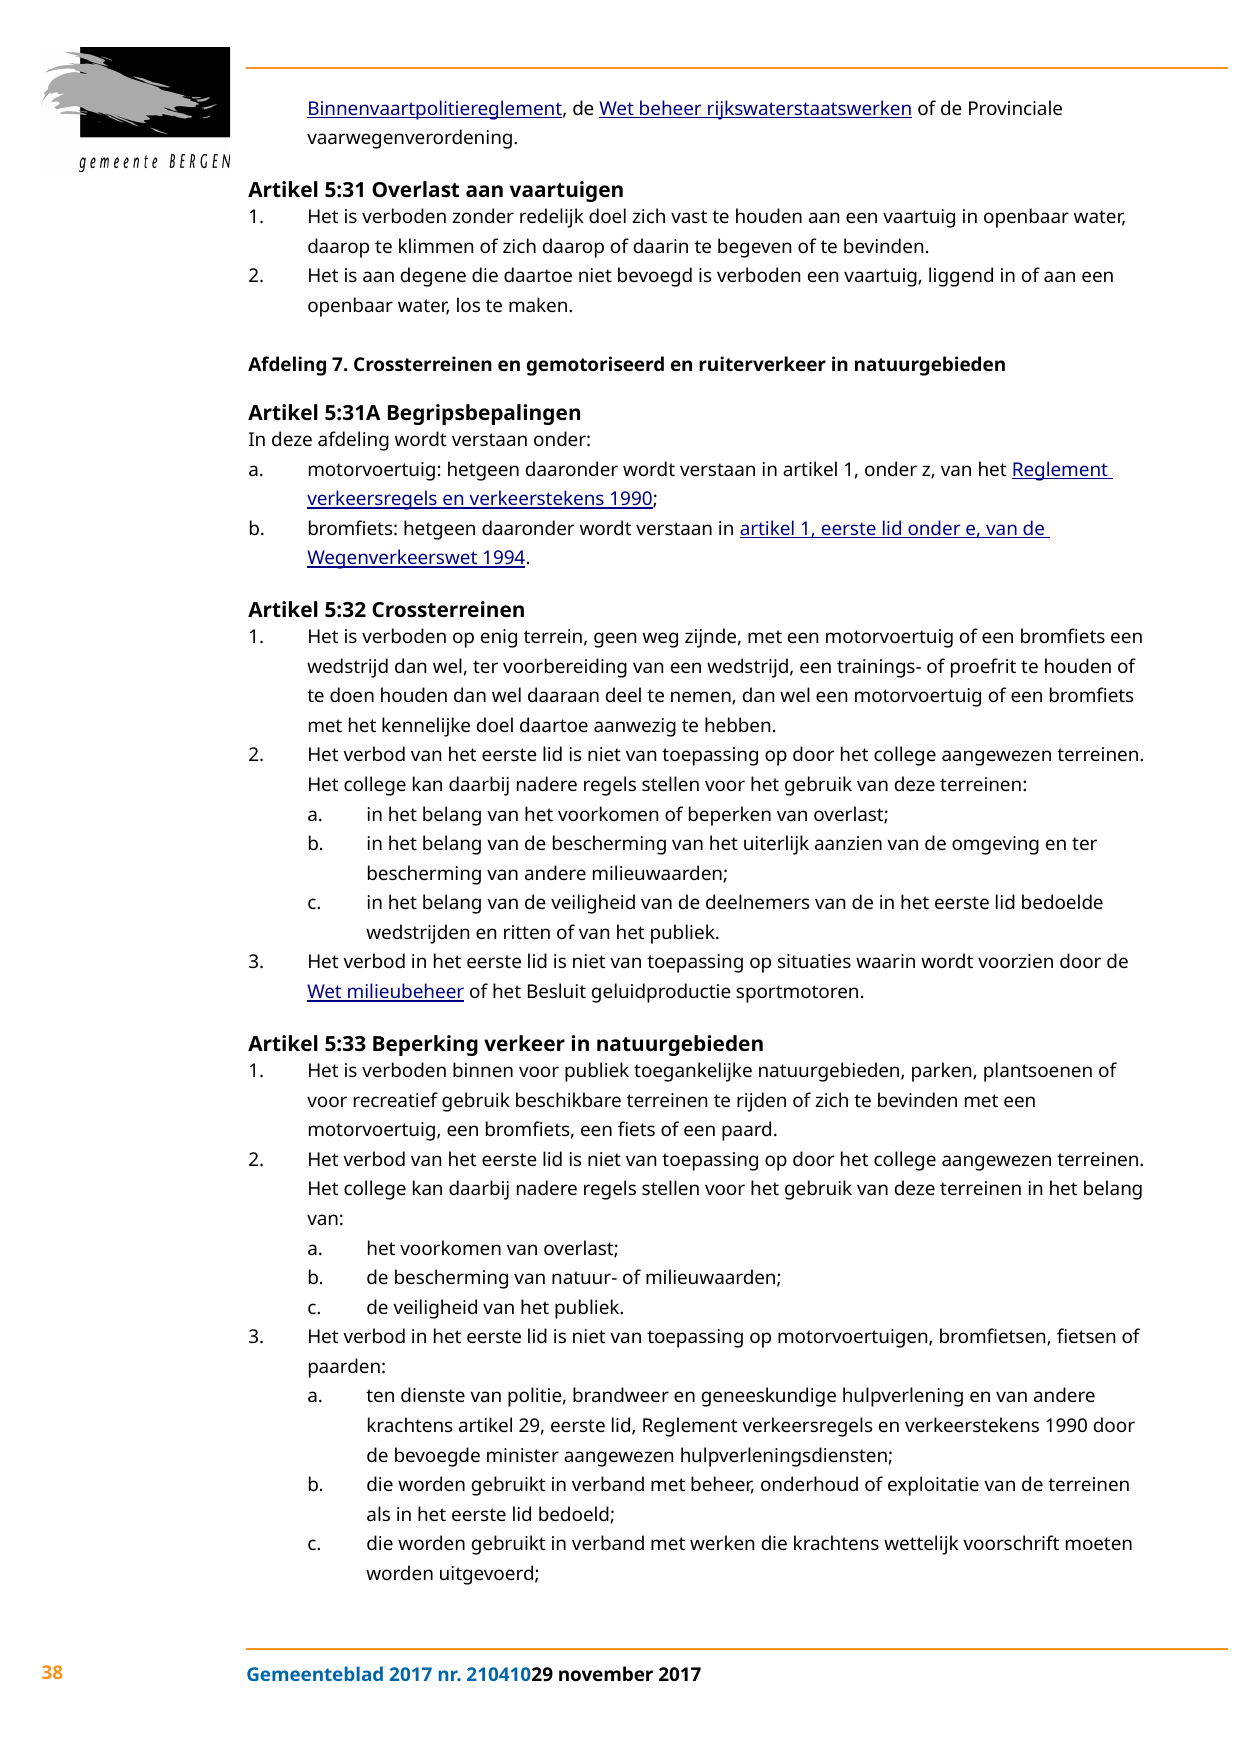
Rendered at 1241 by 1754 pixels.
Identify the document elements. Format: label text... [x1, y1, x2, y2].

list het voorkomen van overlast; [307, 1235, 1152, 1260]
list Het verbod in het eerste lid is niet van toepassing op motorvoertuigen, bromfietsen, fietsen of paarden: [248, 1323, 1152, 1379]
text Artikel 5:32 Crossterreinen [248, 595, 1152, 623]
text In deze afdeling wordt verstaan onder: [248, 426, 1152, 452]
text Artikel 5:31 Overlast aan vaartuigen [248, 175, 1152, 203]
list in het belang van de veiligheid van de deelnemers van de in het eerste lid bedoelde wedstrijden en ritten of van het publiek. [307, 889, 1152, 945]
list Het is aan degene die daartoe niet bevoegd is verboden een vaartuig, liggend in of aan een openbaar water, los te maken. [248, 262, 1152, 318]
list in het belang van het voorkomen of beperken van overlast; [307, 801, 1152, 827]
list Het is verboden binnen voor publiek toegankelijke natuurgebieden, parken, plantsoenen of voor recreatief gebruik beschikbare terreinen te rijden of zich te bevinden met een motorvoertuig, een bromfiets, een fiets of een paard. [248, 1057, 1152, 1142]
list Het verbod van het eerste lid is niet van toepassing op door het college aangewezen terreinen. Het college kan daarbij nadere regels stellen voor het gebruik van deze terreinen: [248, 742, 1152, 797]
list de bescherming van natuur- of milieuwaarden; [307, 1264, 1152, 1290]
list Binnenvaartpolitiereglement, de Wet beheer rijkswaterstaatswerken of de Provinciale vaarwegenverordening. [248, 95, 1152, 150]
picture [41, 47, 231, 172]
list die worden gebruikt in verband met werken die krachtens wettelijk voorschrift moeten worden uitgevoerd; [307, 1531, 1152, 1586]
text Artikel 5:33 Beperking verkeer in natuurgebieden [248, 1029, 1152, 1057]
list ten dienste van politie, brandweer en geneeskundige hulpverlening en van andere krachtens artikel 29, eerste lid, Reglement verkeersregels en verkeerstekens 1990 door de bevoegde minister aangewezen hulpverleningsdiensten; [307, 1383, 1152, 1467]
list Het is verboden zonder redelijk doel zich vast te houden aan een vaartuig in openbaar water, daarop te klimmen of zich daarop of daarin te begeven of te bevinden. [248, 203, 1152, 258]
text Artikel 5:31A Begripsbepalingen [248, 398, 1152, 426]
list motorvoertuig: hetgeen daaronder wordt verstaan in artikel 1, onder z, van het Reglement verkeersregels en verkeerstekens 1990; [248, 456, 1152, 511]
list Het verbod in het eerste lid is niet van toepassing op situaties waarin wordt voorzien door de Wet milieubeheer of het Besluit geluidproductie sportmotoren. [248, 949, 1152, 1004]
list de veiligheid van het publiek. [307, 1294, 1152, 1319]
list Het is verboden op enig terrein, geen weg zijnde, met een motorvoertuig of een bromfiets een wedstrijd dan wel, ter voorbereiding van een wedstrijd, een trainings- of proefrit te houden of te doen houden dan wel daaraan deel te nemen, dan wel een motorvoertuig of een bromfiets met het kennelijke doel daartoe aanwezig te hebben. [248, 623, 1152, 738]
list in het belang van de bescherming van het uiterlijk aanzien van de omgeving en ter bescherming van andere milieuwaarden; [307, 830, 1152, 886]
text Afdeling 7. Crossterreinen en gemotoriseerd en ruiterverkeer in natuurgebieden [248, 351, 1152, 377]
list bromfiets: hetgeen daaronder wordt verstaan in artikel 1, eerste lid onder e, van de Wegenverkeerswet 1994. [248, 515, 1152, 570]
list Het verbod van het eerste lid is niet van toepassing op door het college aangewezen terreinen. Het college kan daarbij nadere regels stellen voor het gebruik van deze terreinen in het belang van: [248, 1146, 1152, 1231]
list die worden gebruikt in verband met beheer, onderhoud of exploitatie van de terreinen als in het eerste lid bedoeld; [307, 1471, 1152, 1527]
